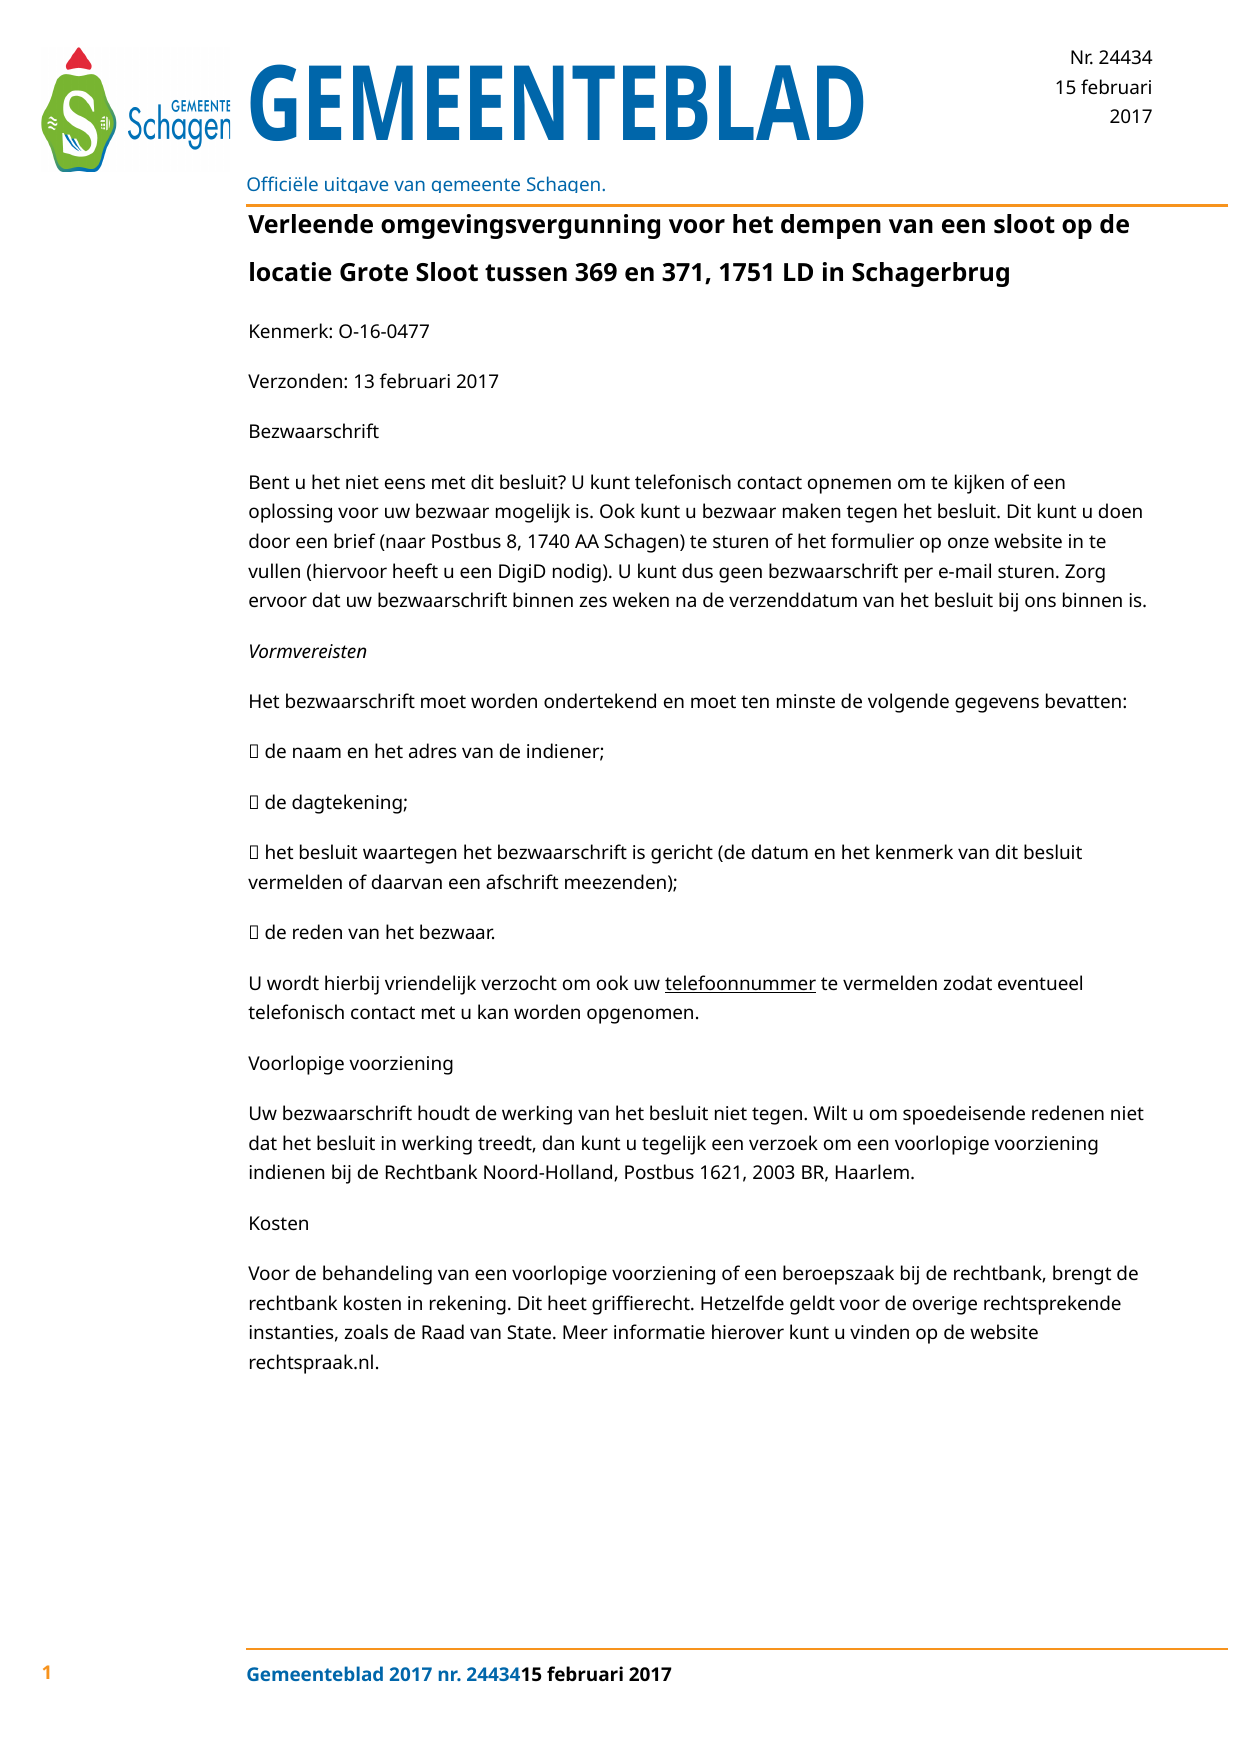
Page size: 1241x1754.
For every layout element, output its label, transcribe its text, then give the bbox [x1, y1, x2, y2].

text Kenmerk: O-16-0477 [248, 318, 1152, 344]
text Bezwaarschrift [248, 419, 1152, 444]
text Voorlopige voorziening [248, 1050, 1152, 1076]
text Vormvereisten [248, 638, 1152, 664]
text  het besluit waartegen het bezwaarschrift is gericht (de datum en het kenmerk van dit besluit vermelden of daarvan een afschrift meezenden); [248, 839, 1152, 895]
text Verleende omgevingsvergunning voor het dempen van een sloot op de locatie Grote Sloot tussen 369 en 371, 1751 LD in Schagerbrug [248, 207, 1152, 288]
text Voor de behandeling van een voorlopige voorziening of een beroepszaak bij de rechtbank, brengt de rechtbank kosten in rekening. Dit heet griffierecht. Hetzelfde geldt voor de overige rechtsprekende instanties, zoals de Raad van State. Meer informatie hierover kunt u vinden op de website rechtspraak.nl. [248, 1260, 1152, 1375]
text Uw bezwaarschrift houdt de werking van het besluit niet tegen. Wilt u om spoedeisende redenen niet dat het besluit in werking treedt, dan kunt u tegelijk een verzoek om een voorlopige voorziening indienen bij de Rechtbank Noord-Holland, Postbus 1621, 2003 BR, Haarlem. [248, 1100, 1152, 1185]
text Kosten [248, 1210, 1152, 1236]
text U wordt hierbij vriendelijk verzocht om ook uw telefoonnummer te vermelden zodat eventueel telefonisch contact met u kan worden opgenomen. [248, 970, 1152, 1025]
text  de dagtekening; [248, 789, 1152, 815]
text Het bezwaarschrift moet worden ondertekend en moet ten minste de volgende gegevens bevatten: [248, 688, 1152, 714]
text Verzonden: 13 februari 2017 [248, 368, 1152, 394]
text  de naam en het adres van de indiener; [248, 739, 1152, 764]
picture [41, 47, 231, 172]
text Bent u het niet eens met dit besluit? U kunt telefonisch contact opnemen om te kijken of een oplossing voor uw bezwaar mogelijk is. Ook kunt u bezwaar maken tegen het besluit. Dit kunt u doen door een brief (naar Postbus 8, 1740 AA Schagen) te sturen of het formulier op onze website in te vullen (hiervoor heeft u een DigiD nodig). U kunt dus geen bezwaarschrift per e-mail sturen. Zorg ervoor dat uw bezwaarschrift binnen zes weken na de verzenddatum van het besluit bij ons binnen is. [248, 469, 1152, 613]
text  de reden van het bezwaar. [248, 919, 1152, 945]
